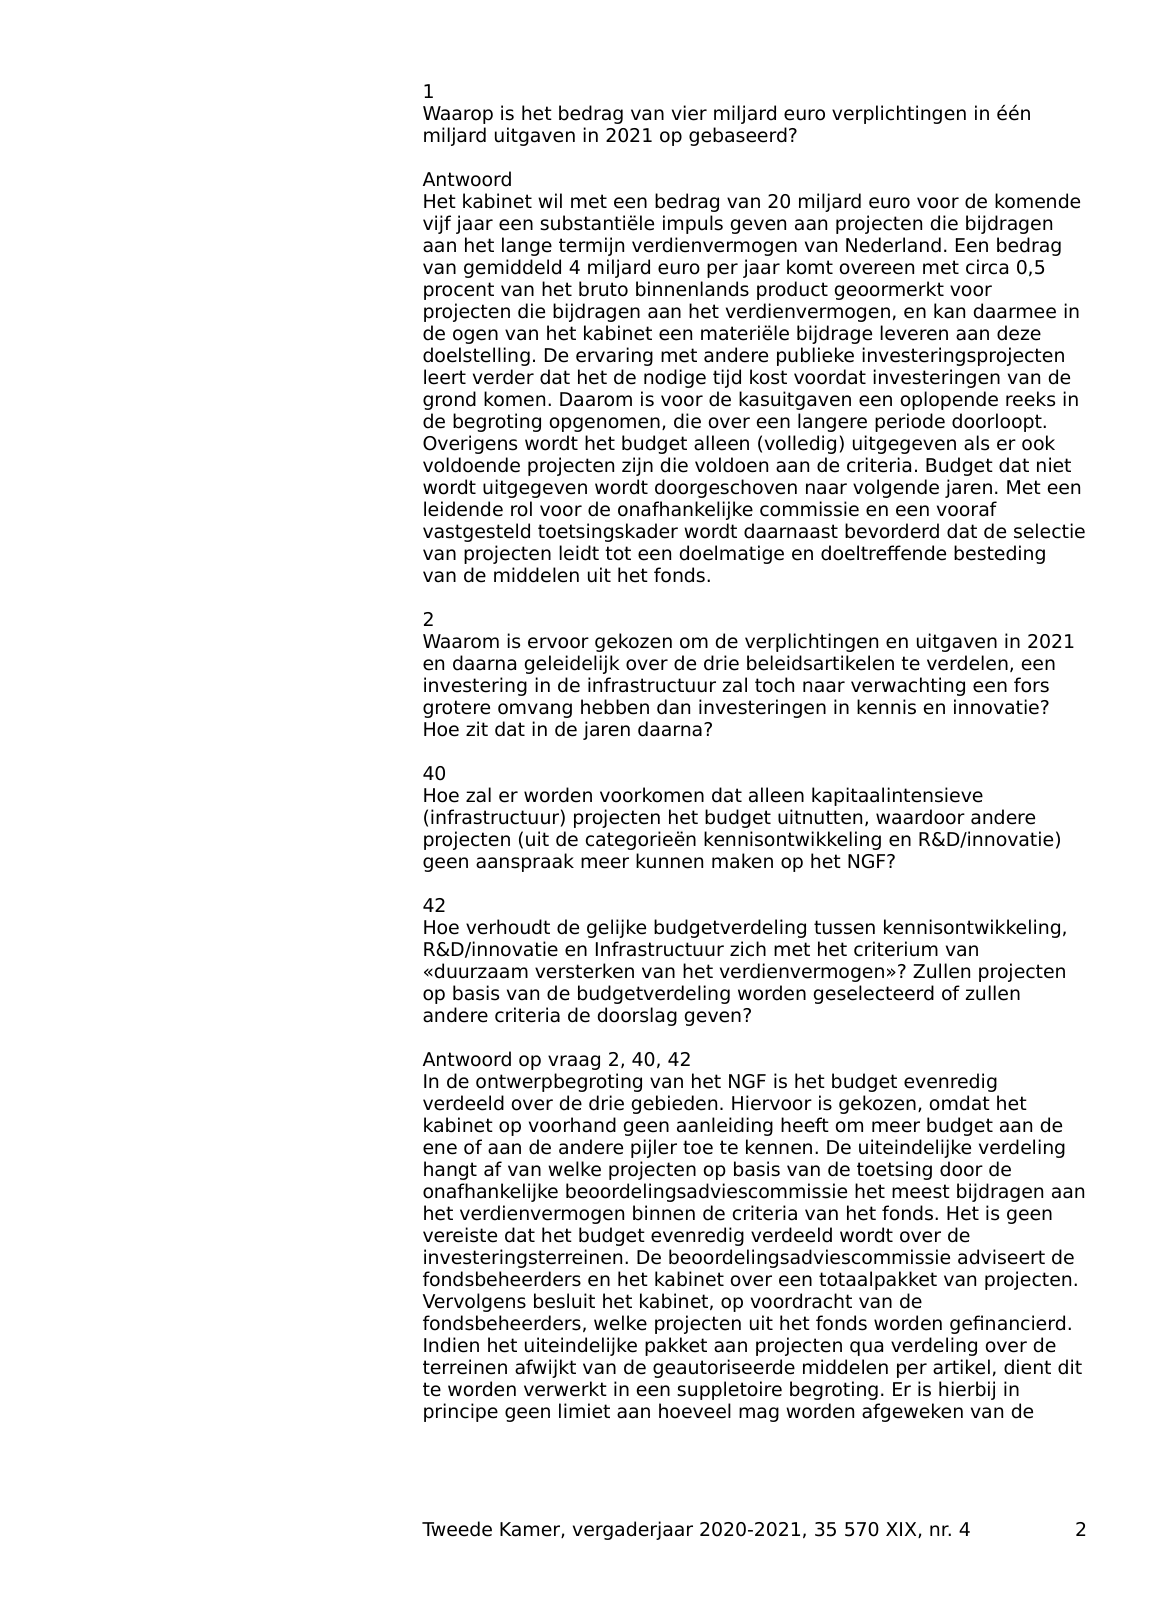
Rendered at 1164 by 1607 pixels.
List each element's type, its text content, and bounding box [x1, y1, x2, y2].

text Hoe zal er worden voorkomen dat alleen kapitaalintensieve (infrastructuur) projecten het budget uitnutten, waardoor andere projecten (uit de categorieën kennisontwikkeling en R&D/innovatie) geen aanspraak meer kunnen maken op het NGF? [422, 785, 1087, 873]
text Het kabinet wil met een bedrag van 20 miljard euro voor de komende vijf jaar een substantiële impuls geven aan projecten die bijdragen aan het lange termijn verdienvermogen van Nederland. Een bedrag van gemiddeld 4 miljard euro per jaar komt overeen met circa 0,5 procent van het bruto binnenlands product geoormerkt voor projecten die bijdragen aan het verdienvermogen, en kan daarmee in de ogen van het kabinet een materiële bijdrage leveren aan deze doelstelling. De ervaring met andere publieke investeringsprojecten leert verder dat het de nodige tijd kost voordat investeringen van de grond komen. Daarom is voor de kasuitgaven een oplopende reeks in de begroting opgenomen, die over een langere periode doorloopt. [422, 191, 1087, 433]
text Hoe verhoudt de gelijke budgetverdeling tussen kennisontwikkeling, R&D/innovatie en Infrastructuur zich met het criterium van «duurzaam versterken van het verdienvermogen»? Zullen projecten op basis van de budgetverdeling worden geselecteerd of zullen andere criteria de doorslag geven? [422, 917, 1087, 1027]
text 1 [422, 81, 1087, 103]
text In de ontwerpbegroting van het NGF is het budget evenredig verdeeld over de drie gebieden. Hiervoor is gekozen, omdat het kabinet op voorhand geen aanleiding heeft om meer budget aan de ene of aan de andere pijler toe te kennen. De uiteindelijke verdeling hangt af van welke projecten op basis van de toetsing door de onafhankelijke beoordelingsadviescommissie het meest bijdragen aan het verdienvermogen binnen de criteria van het fonds. Het is geen vereiste dat het budget evenredig verdeeld wordt over de investeringsterreinen. De beoordelingsadviescommissie adviseert de fondsbeheerders en het kabinet over een totaalpakket van projecten. Vervolgens besluit het kabinet, op voordracht van de fondsbeheerders, welke projecten uit het fonds worden gefinancierd. Indien het uiteindelijke pakket aan projecten qua verdeling over de terreinen afwijkt van de geautoriseerde middelen per artikel, dient dit te worden verwerkt in een suppletoire begroting. Er is hierbij in principe geen limiet aan hoeveel mag worden afgeweken van de [422, 1071, 1087, 1423]
text Antwoord op vraag 2, 40, 42 [422, 1049, 1087, 1071]
text Antwoord [422, 169, 1087, 191]
text 42 [422, 895, 1087, 917]
text 40 [422, 763, 1087, 785]
text Waarom is ervoor gekozen om de verplichtingen en uitgaven in 2021 en daarna geleidelijk over de drie beleidsartikelen te verdelen, een investering in de infrastructuur zal toch naar verwachting een fors grotere omvang hebben dan investeringen in kennis en innovatie? Hoe zit dat in de jaren daarna? [422, 631, 1087, 741]
text Waarop is het bedrag van vier miljard euro verplichtingen in één miljard uitgaven in 2021 op gebaseerd? [422, 103, 1087, 147]
text Overigens wordt het budget alleen (volledig) uitgegeven als er ook voldoende projecten zijn die voldoen aan de criteria. Budget dat niet wordt uitgegeven wordt doorgeschoven naar volgende jaren. Met een leidende rol voor de onafhankelijke commissie en een vooraf vastgesteld toetsingskader wordt daarnaast bevorderd dat de selectie van projecten leidt tot een doelmatige en doeltreffende besteding van de middelen uit het fonds. [422, 433, 1087, 587]
text 2 [422, 609, 1087, 631]
